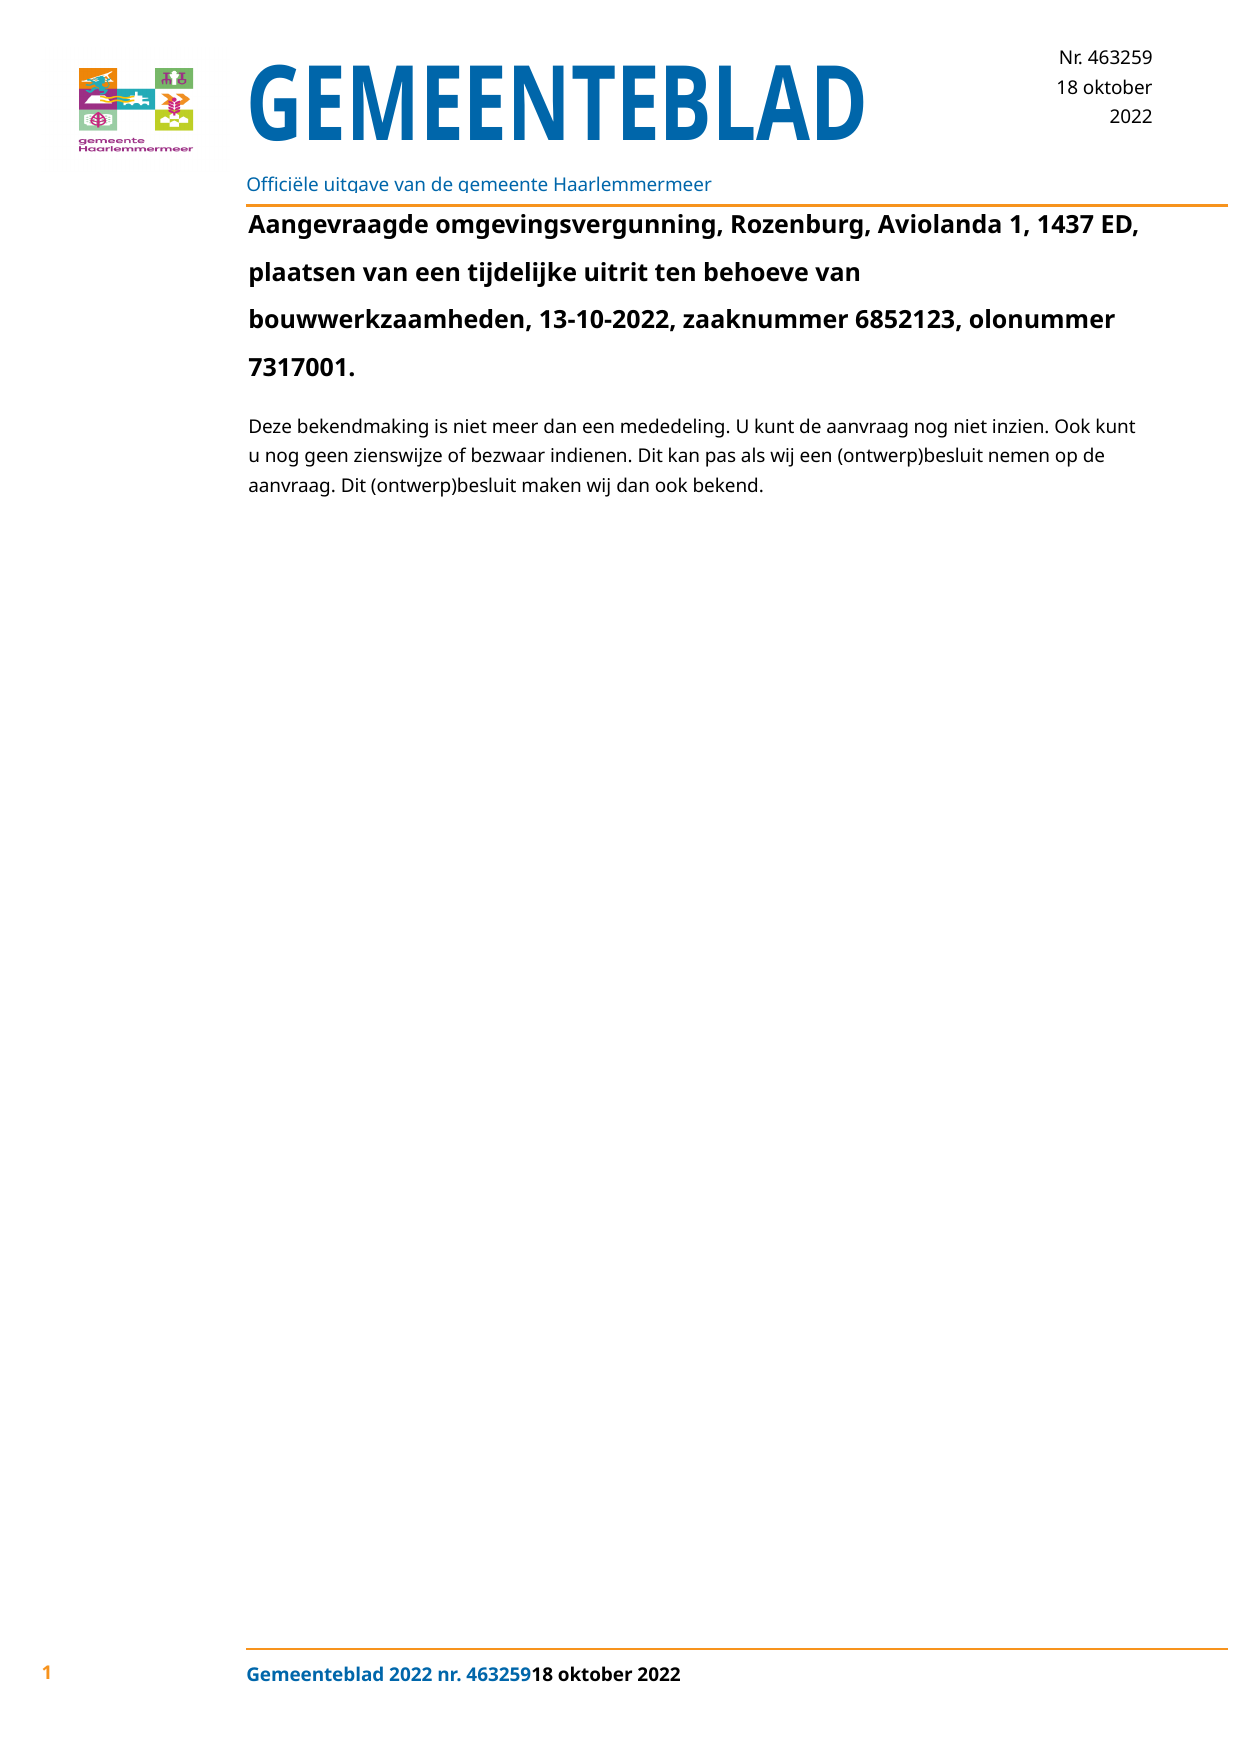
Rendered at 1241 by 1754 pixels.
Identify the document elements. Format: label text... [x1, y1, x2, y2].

text Aangevraagde omgevingsvergunning, Rozenburg, Aviolanda 1, 1437 ED, plaatsen van een tijdelijke uitrit ten behoeve van bouwwerkzaamheden, 13-10-2022, zaaknummer 6852123, olonummer 7317001. [248, 207, 1152, 384]
text Deze bekendmaking is niet meer dan een mededeling. U kunt de aanvraag nog niet inzien. Ook kunt u nog geen zienswijze of bezwaar indienen. Dit kan pas als wij een (ontwerp)besluit nemen op de aanvraag. Dit (ontwerp)besluit maken wij dan ook bekend. [248, 413, 1152, 498]
picture [41, 47, 231, 172]
